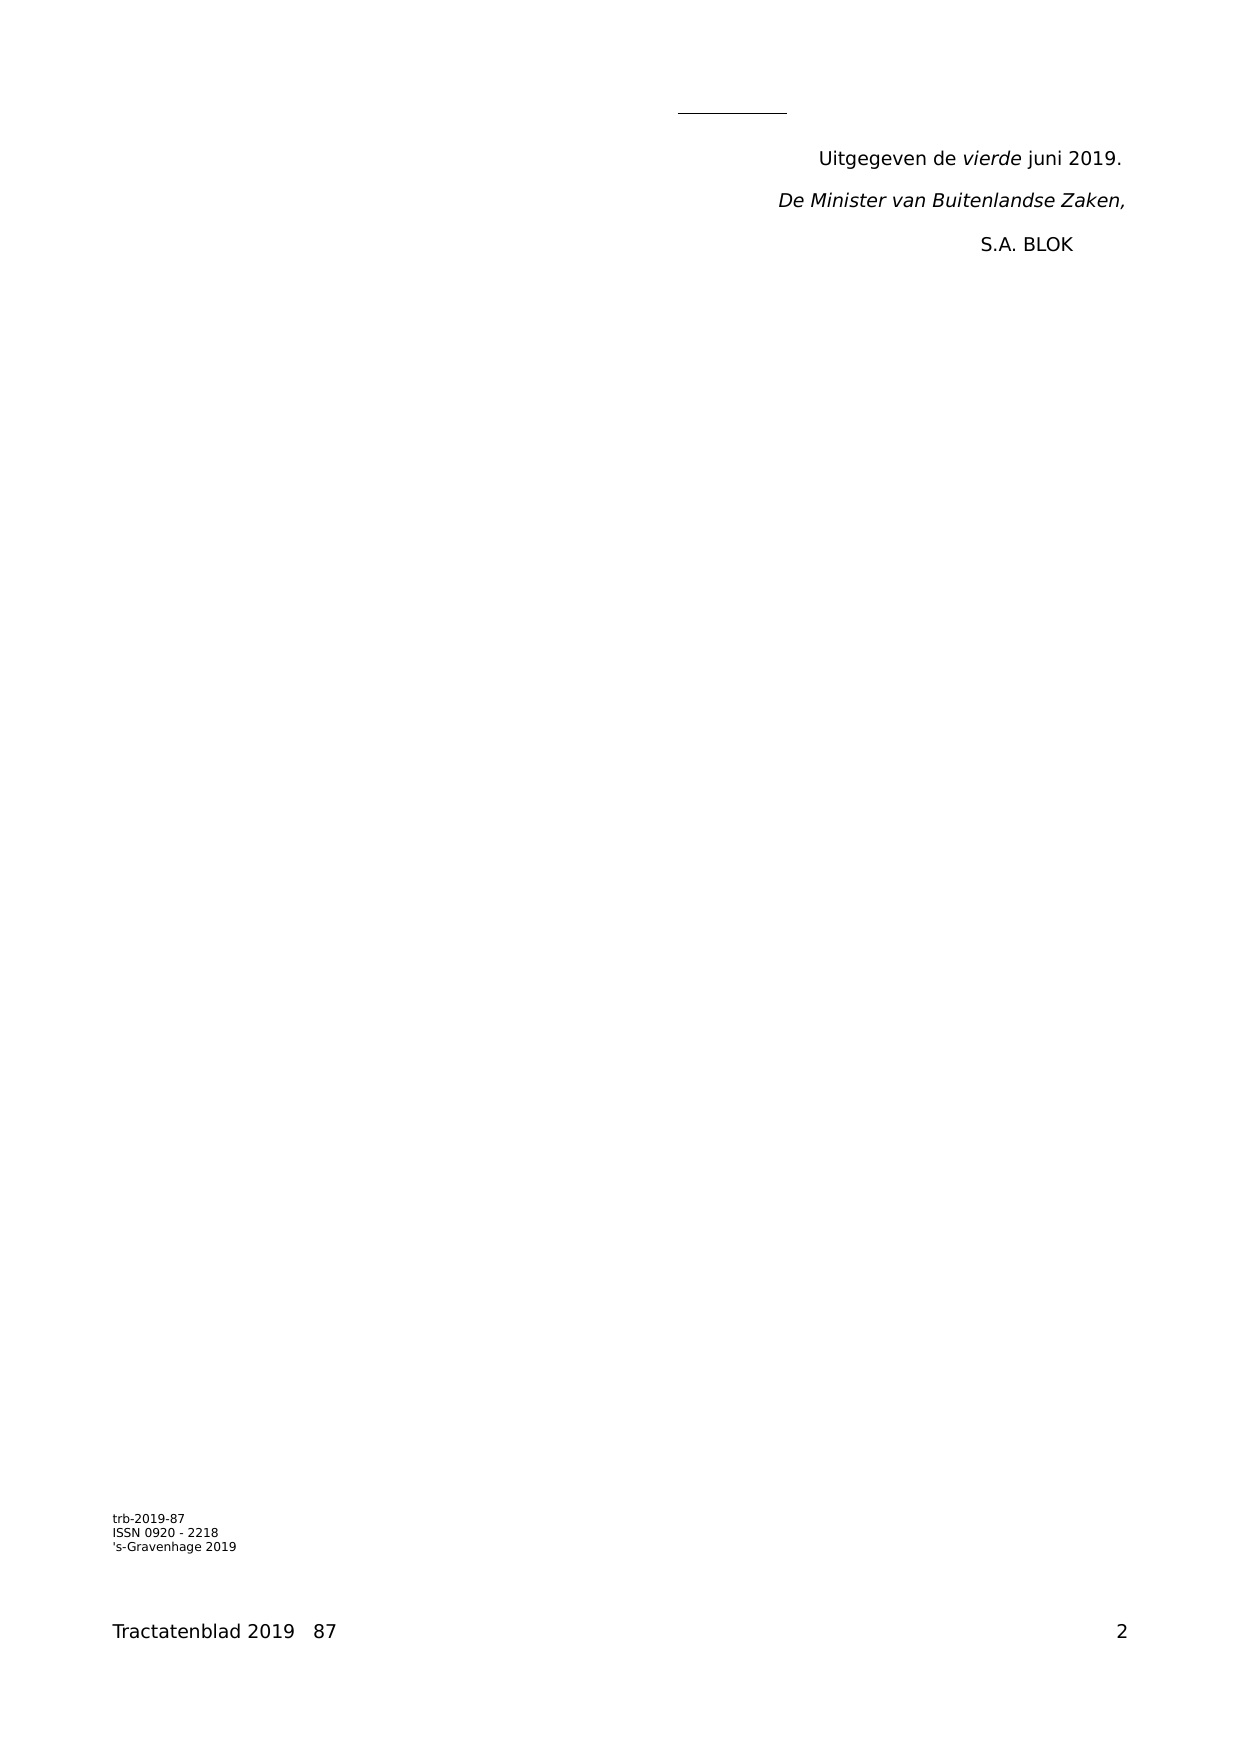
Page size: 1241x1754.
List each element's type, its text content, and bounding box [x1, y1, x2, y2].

text Uitgegeven de vierde juni 2019. [112, 148, 1128, 170]
text trb-2019-87 [112, 1512, 346, 1526]
text 's-Gravenhage 2019 [112, 1540, 346, 1554]
text De Minister van Buitenlandse Zaken, S.A. BLOK [112, 190, 1128, 256]
text ISSN 0920 - 2218 [112, 1526, 346, 1540]
